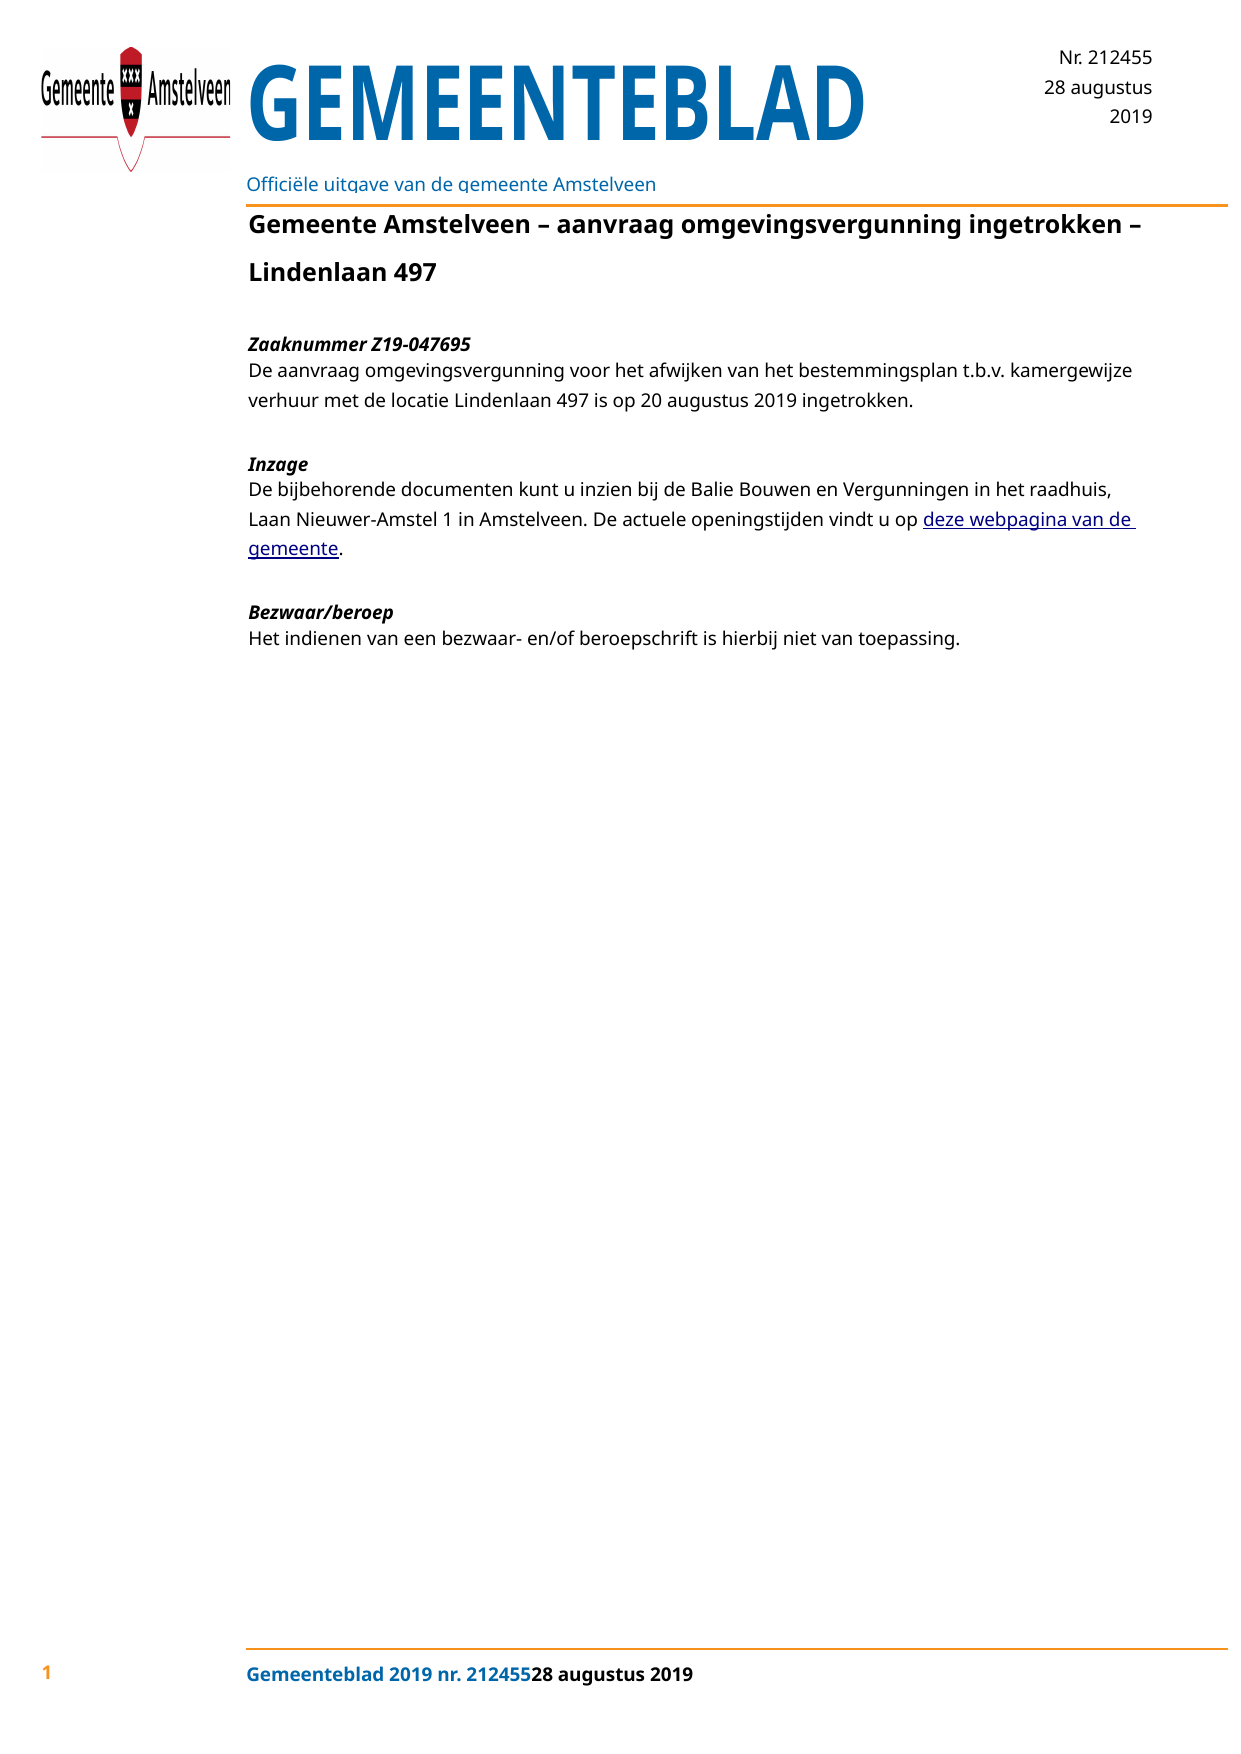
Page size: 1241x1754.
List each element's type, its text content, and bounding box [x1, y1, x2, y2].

picture [41, 47, 231, 172]
text Inzage [248, 451, 1152, 476]
text Het indienen van een bezwaar- en/of beroepschrift is hierbij niet van toepassing. [248, 625, 1152, 651]
text De bijbehorende documenten kunt u inzien bij de Balie Bouwen en Vergunningen in het raadhuis, Laan Nieuwer-Amstel 1 in Amstelveen. De actuele openingstijden vindt u op deze webpagina van de gemeente. [248, 476, 1152, 561]
text Gemeente Amstelveen – aanvraag omgevingsvergunning ingetrokken – Lindenlaan 497 [248, 207, 1152, 288]
text Bezwaar/beroep [248, 599, 1152, 625]
text Zaaknummer Z19-047695 [248, 331, 1152, 357]
text De aanvraag omgevingsvergunning voor het afwijken van het bestemmingsplan t.b.v. kamergewijze verhuur met de locatie Lindenlaan 497 is op 20 augustus 2019 ingetrokken. [248, 357, 1152, 412]
